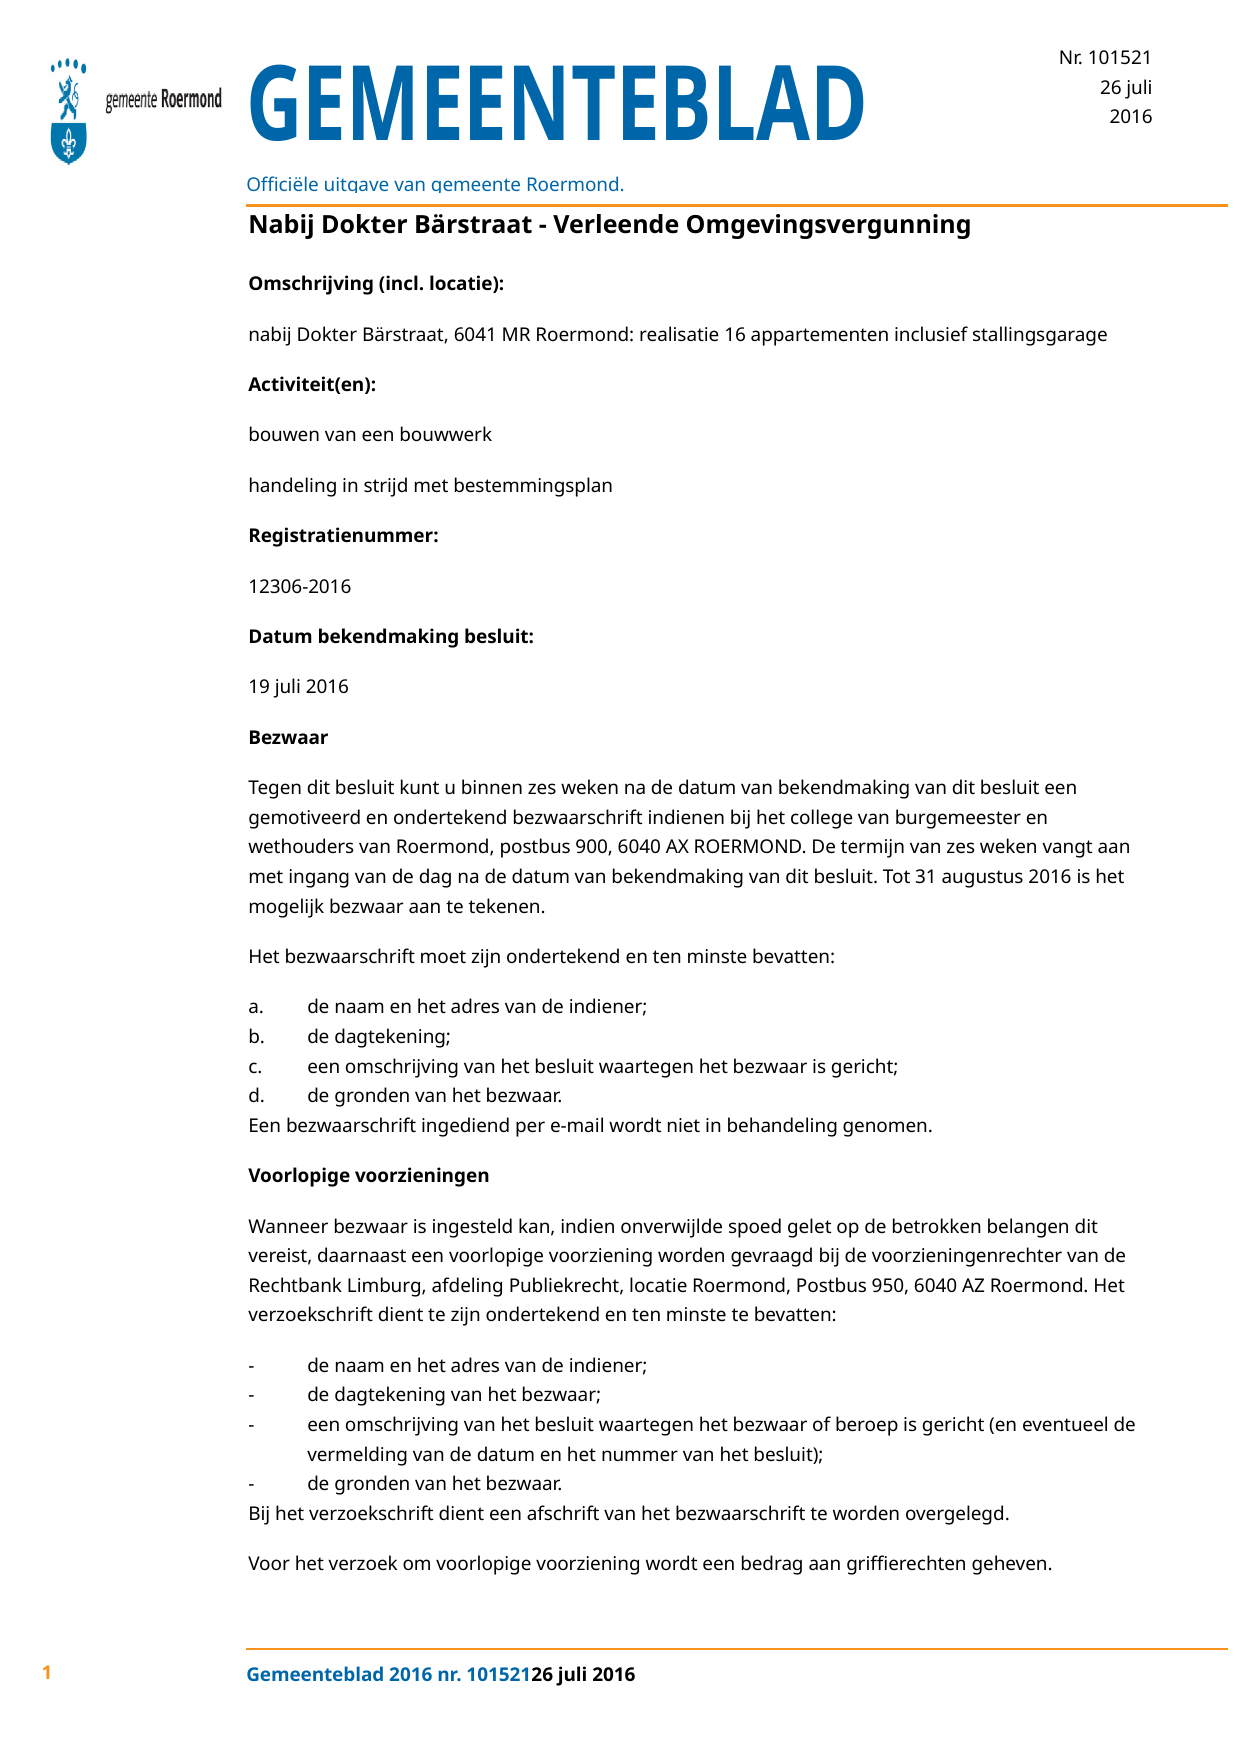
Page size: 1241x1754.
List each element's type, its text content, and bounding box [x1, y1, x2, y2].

text Een bezwaarschrift ingediend per e-mail wordt niet in behandeling genomen. [248, 1112, 1152, 1138]
list een omschrijving van het besluit waartegen het bezwaar is gericht; [248, 1053, 1152, 1078]
text nabij Dokter Bärstraat, 6041 MR Roermond: realisatie 16 appartementen inclusief stallingsgarage [248, 321, 1152, 346]
picture [41, 47, 231, 172]
text Wanneer bezwaar is ingesteld kan, indien onverwijlde spoed gelet op de betrokken belangen dit vereist, daarnaast een voorlopige voorziening worden gevraagd bij de voorzieningenrechter van de Rechtbank Limburg, afdeling Publiekrecht, locatie Roermond, Postbus 950, 6040 AZ Roermond. Het verzoekschrift dient te zijn ondertekend en ten minste te bevatten: [248, 1213, 1152, 1327]
text 19 juli 2016 [248, 674, 1152, 699]
text Voorlopige voorzieningen [248, 1162, 1152, 1188]
list de dagtekening; [248, 1023, 1152, 1049]
text Tegen dit besluit kunt u binnen zes weken na de datum van bekendmaking van dit besluit een gemotiveerd en ondertekend bezwaarschrift indienen bij het college van burgemeester en wethouders van Roermond, postbus 900, 6040 AX ROERMOND. De termijn van zes weken vangt aan met ingang van de dag na de datum van bekendmaking van dit besluit. Tot 31 augustus 2016 is het mogelijk bezwaar aan te tekenen. [248, 774, 1152, 918]
list de naam en het adres van de indiener; [248, 994, 1152, 1019]
text Bij het verzoekschrift dient een afschrift van het bezwaarschrift te worden overgelegd. [248, 1500, 1152, 1526]
text Omschrijving (incl. locatie): [248, 270, 1152, 296]
text Nabij Dokter Bärstraat - Verleende Omgevingsvergunning [248, 207, 1152, 241]
list een omschrijving van het besluit waartegen het bezwaar of beroep is gericht (en eventueel de vermelding van de datum en het nummer van het besluit); [248, 1411, 1152, 1466]
text 12306-2016 [248, 573, 1152, 598]
text handeling in strijd met bestemmingsplan [248, 472, 1152, 498]
text bouwen van een bouwwerk [248, 422, 1152, 447]
text Het bezwaarschrift moet zijn ondertekend en ten minste bevatten: [248, 943, 1152, 969]
text Registratienummer: [248, 522, 1152, 548]
list de naam en het adres van de indiener; [248, 1352, 1152, 1378]
text Bezwaar [248, 724, 1152, 750]
list de gronden van het bezwaar. [248, 1082, 1152, 1108]
text Voor het verzoek om voorlopige voorziening wordt een bedrag aan griffierechten geheven. [248, 1550, 1152, 1576]
text Activiteit(en): [248, 371, 1152, 397]
text Datum bekendmaking besluit: [248, 623, 1152, 649]
list de dagtekening van het bezwaar; [248, 1382, 1152, 1407]
list de gronden van het bezwaar. [248, 1470, 1152, 1496]
